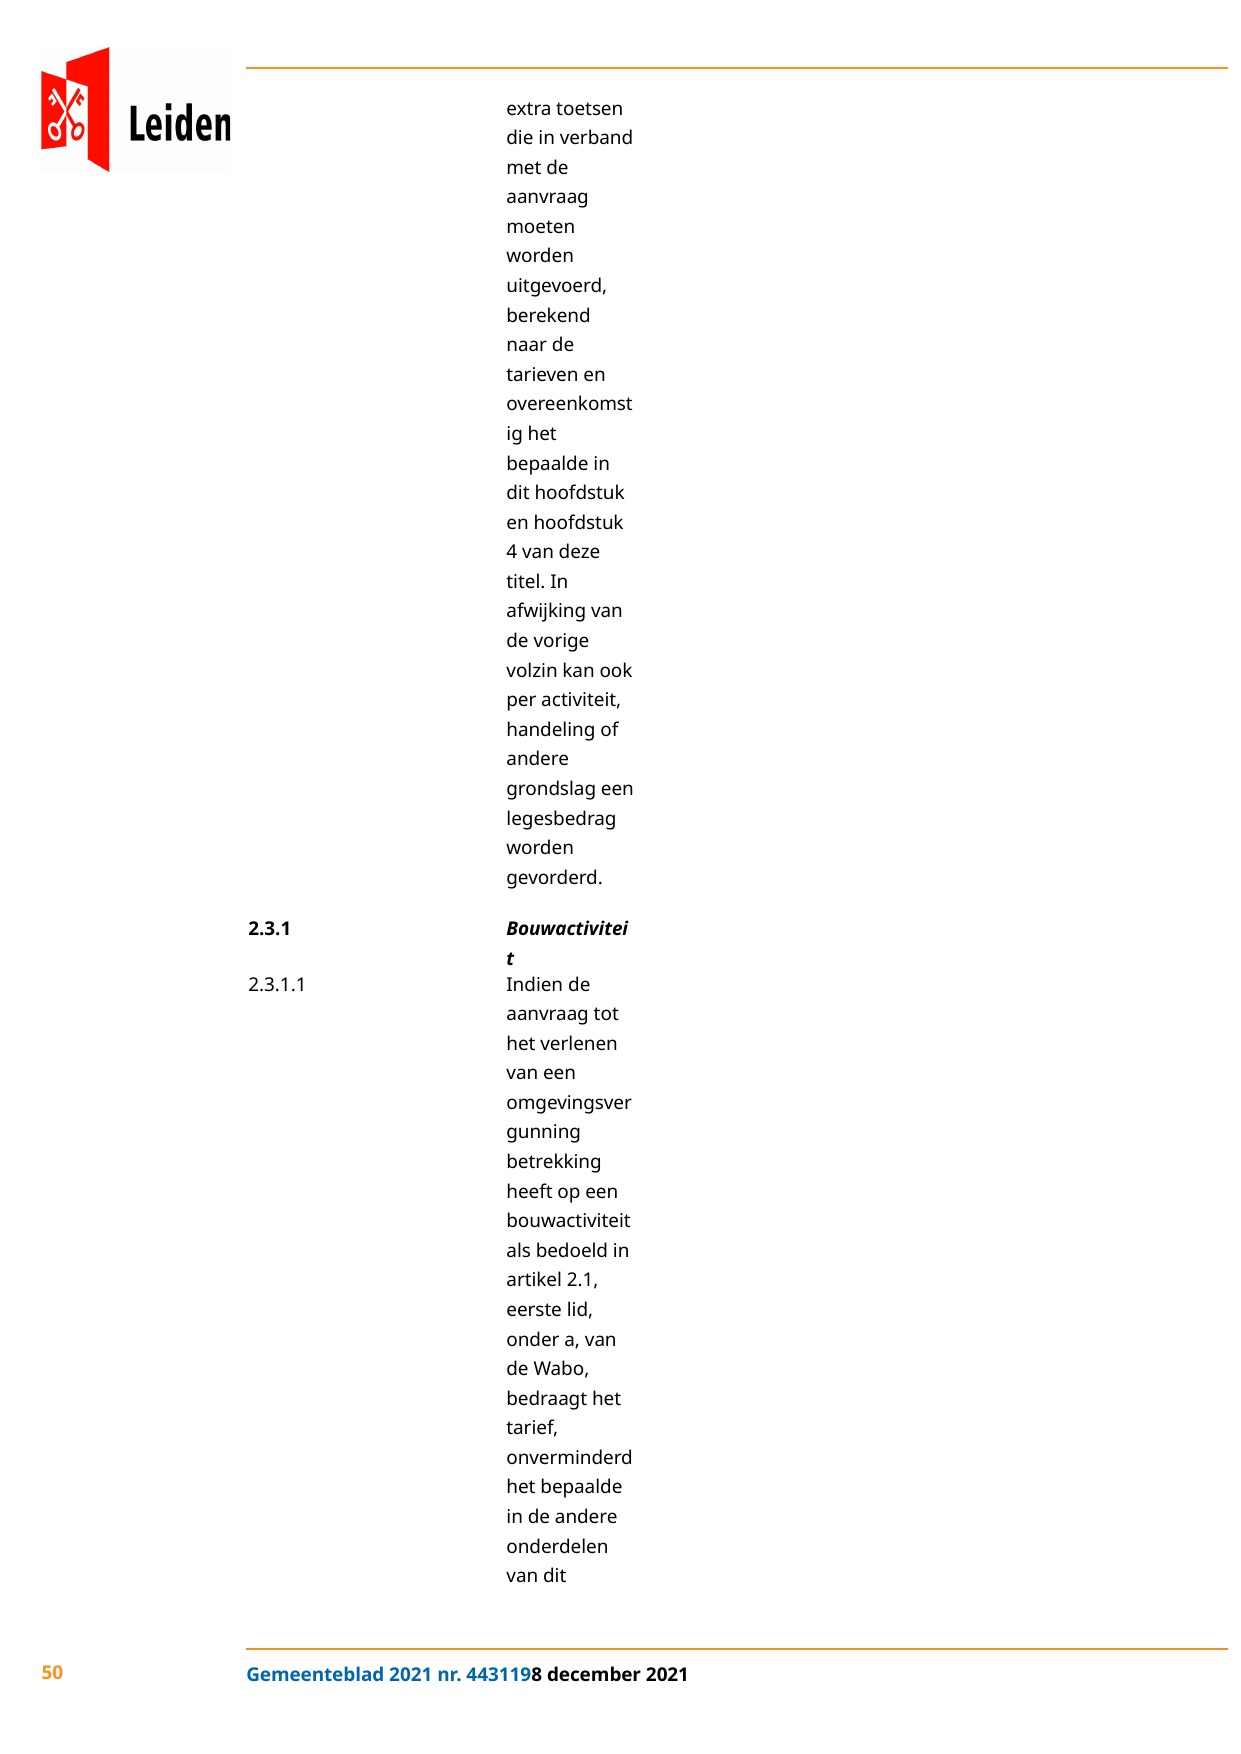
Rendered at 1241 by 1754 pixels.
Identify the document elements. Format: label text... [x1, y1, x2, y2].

table_cell [506, 890, 635, 915]
table_cell [248, 95, 506, 890]
table_cell [635, 890, 764, 915]
table_cell [635, 95, 764, 890]
table_cell Bouwactiviteit [506, 915, 635, 971]
table_cell [635, 971, 764, 1588]
table_cell extra toetsen die in verband met de aanvraag moeten worden uitgevoerd, berekend naar de tarieven en overeenkomstig het bepaalde in dit hoofdstuk en hoofdstuk 4 van deze titel. In afwijking van de vorige volzin kan ook per activiteit, handeling of andere grondslag een legesbedrag worden gevorderd. [506, 95, 635, 890]
table_cell [764, 95, 1022, 890]
table_cell 2.3.1 [248, 915, 506, 971]
table_cell [635, 915, 764, 971]
table_cell 2.3.1.1 [248, 971, 506, 1588]
table_cell [764, 890, 1022, 915]
table_cell [248, 890, 506, 915]
table_cell [764, 971, 1022, 1588]
table_cell Indien de aanvraag tot het verlenen van een omgevingsvergunning betrekking heeft op een bouwactiviteit als bedoeld in artikel 2.1, eerste lid, onder a, van de Wabo, bedraagt het tarief, onverminderd het bepaalde in de andere onderdelen van dit [506, 971, 635, 1588]
picture [41, 47, 231, 172]
table_cell [764, 915, 1022, 971]
